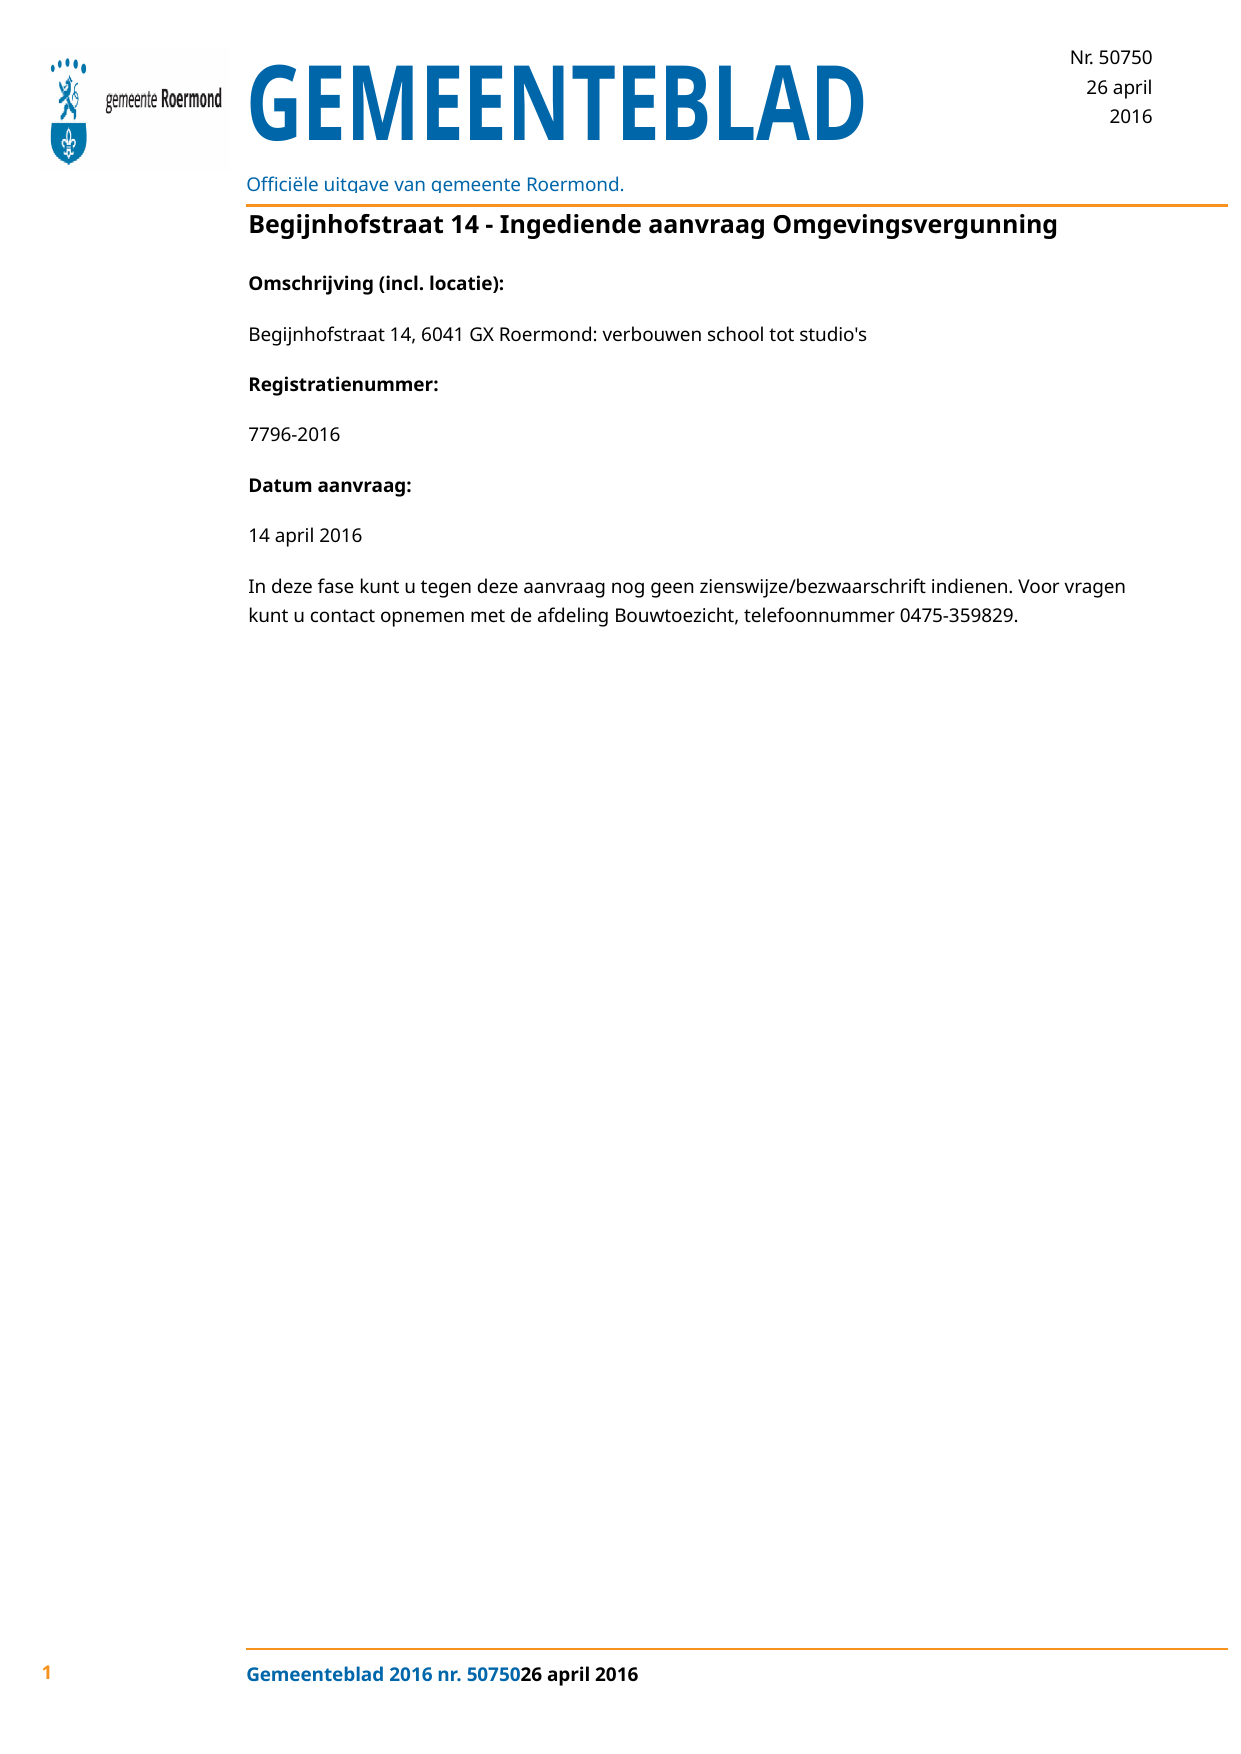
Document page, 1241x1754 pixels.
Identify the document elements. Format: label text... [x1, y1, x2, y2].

text Omschrijving (incl. locatie): [248, 270, 1152, 296]
text Begijnhofstraat 14 - Ingediende aanvraag Omgevingsvergunning [248, 207, 1152, 241]
text 7796-2016 [248, 422, 1152, 447]
text 14 april 2016 [248, 522, 1152, 548]
picture [41, 47, 231, 172]
text Begijnhofstraat 14, 6041 GX Roermond: verbouwen school tot studio's [248, 321, 1152, 346]
text Registratienummer: [248, 371, 1152, 397]
text Datum aanvraag: [248, 472, 1152, 498]
text In deze fase kunt u tegen deze aanvraag nog geen zienswijze/bezwaarschrift indienen. Voor vragen kunt u contact opnemen met de afdeling Bouwtoezicht, telefoonnummer 0475-359829. [248, 573, 1152, 628]
